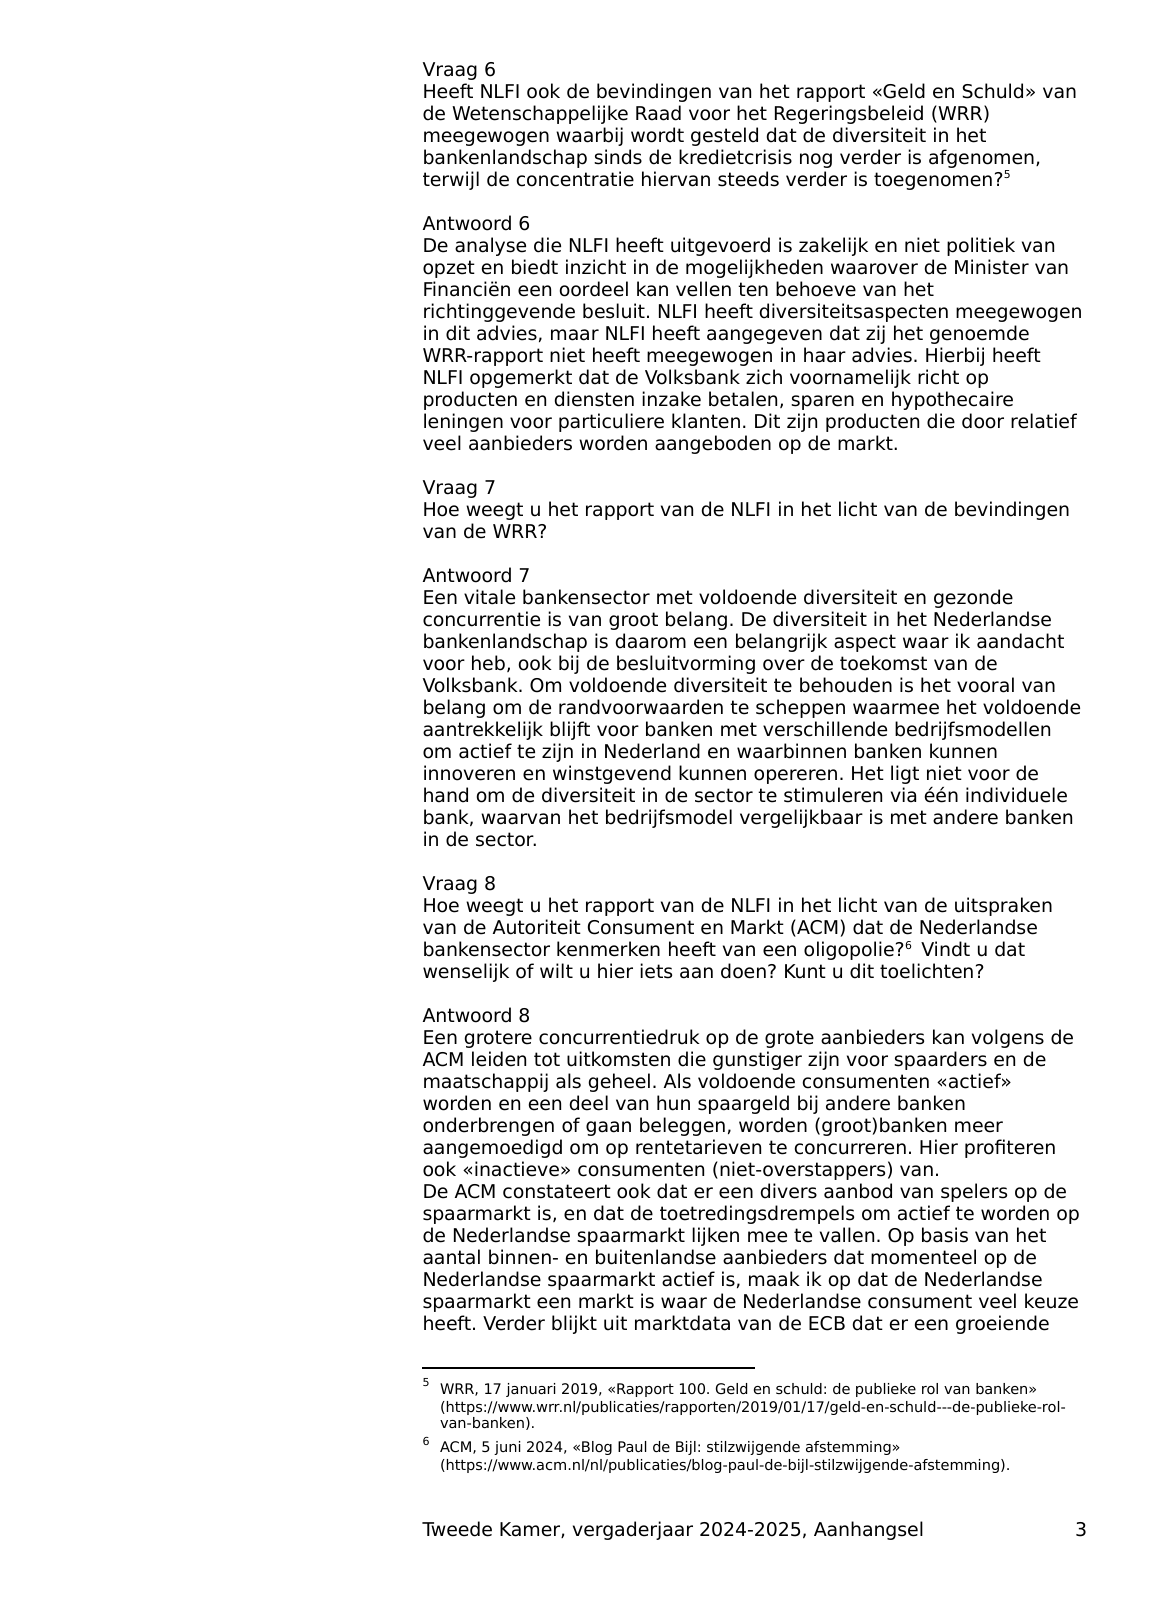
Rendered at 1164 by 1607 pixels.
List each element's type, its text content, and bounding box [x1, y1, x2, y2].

text Antwoord 8 [422, 1005, 1087, 1027]
text Vraag 7 [422, 477, 1087, 499]
text Hoe weegt u het rapport van de NLFI in het licht van de uitspraken van de Autoriteit Consument en Markt (ACM) dat de Nederlandse bankensector kenmerken heeft van een oligopolie? Vindt u dat wenselijk of wilt u hier iets aan doen? Kunt u dit toelichten? [422, 895, 1087, 983]
text Vraag 8 [422, 873, 1087, 895]
text De ACM constateert ook dat er een divers aanbod van spelers op de spaarmarkt is, en dat de toetredingsdrempels om actief te worden op de Nederlandse spaarmarkt lijken mee te vallen. Op basis van het aantal binnen- en buitenlandse aanbieders dat momenteel op de Nederlandse spaarmarkt actief is, maak ik op dat de Nederlandse spaarmarkt een markt is waar de Nederlandse consument veel keuze heeft. Verder blijkt uit marktdata van de ECB dat er een groeiende [422, 1181, 1087, 1335]
text Hoe weegt u het rapport van de NLFI in het licht van de bevindingen van de WRR? [422, 499, 1087, 543]
text ACM, 5 juni 2024, «Blog Paul de Bijl: stilzwijgende afstemming» (https://www.acm.nl/nl/publicaties/blog-paul-de-bijl-stilzwijgende-afstemming). [422, 1435, 1087, 1474]
text WRR, 17 januari 2019, «Rapport 100. Geld en schuld: de publieke rol van banken» (https://www.wrr.nl/publicaties/rapporten/2019/01/17/geld-en-schuld---de-publieke-rol-van-banken). [422, 1377, 1087, 1432]
text De analyse die NLFI heeft uitgevoerd is zakelijk en niet politiek van opzet en biedt inzicht in de mogelijkheden waarover de Minister van Financiën een oordeel kan vellen ten behoeve van het richtinggevende besluit. NLFI heeft diversiteitsaspecten meegewogen in dit advies, maar NLFI heeft aangegeven dat zij het genoemde WRR-rapport niet heeft meegewogen in haar advies. Hierbij heeft NLFI opgemerkt dat de Volksbank zich voornamelijk richt op producten en diensten inzake betalen, sparen en hypothecaire leningen voor particuliere klanten. Dit zijn producten die door relatief veel aanbieders worden aangeboden op de markt. [422, 235, 1087, 455]
text Een grotere concurrentiedruk op de grote aanbieders kan volgens de ACM leiden tot uitkomsten die gunstiger zijn voor spaarders en de maatschappij als geheel. Als voldoende consumenten «actief» worden en een deel van hun spaargeld bij andere banken onderbrengen of gaan beleggen, worden (groot)banken meer aangemoedigd om op rentetarieven te concurreren. Hier profiteren ook «inactieve» consumenten (niet-overstappers) van. [422, 1027, 1087, 1181]
text Antwoord 7 [422, 565, 1087, 587]
text Heeft NLFI ook de bevindingen van het rapport «Geld en Schuld» van de Wetenschappelijke Raad voor het Regeringsbeleid (WRR) meegewogen waarbij wordt gesteld dat de diversiteit in het bankenlandschap sinds de kredietcrisis nog verder is afgenomen, terwijl de concentratie hiervan steeds verder is toegenomen? [422, 81, 1087, 191]
text Een vitale bankensector met voldoende diversiteit en gezonde concurrentie is van groot belang. De diversiteit in het Nederlandse bankenlandschap is daarom een belangrijk aspect waar ik aandacht voor heb, ook bij de besluitvorming over de toekomst van de Volksbank. Om voldoende diversiteit te behouden is het vooral van belang om de randvoorwaarden te scheppen waarmee het voldoende aantrekkelijk blijft voor banken met verschillende bedrijfsmodellen om actief te zijn in Nederland en waarbinnen banken kunnen innoveren en winstgevend kunnen opereren. Het ligt niet voor de hand om de diversiteit in de sector te stimuleren via één individuele bank, waarvan het bedrijfsmodel vergelijkbaar is met andere banken in de sector. [422, 587, 1087, 851]
text Vraag 6 [422, 59, 1087, 81]
text Antwoord 6 [422, 213, 1087, 235]
